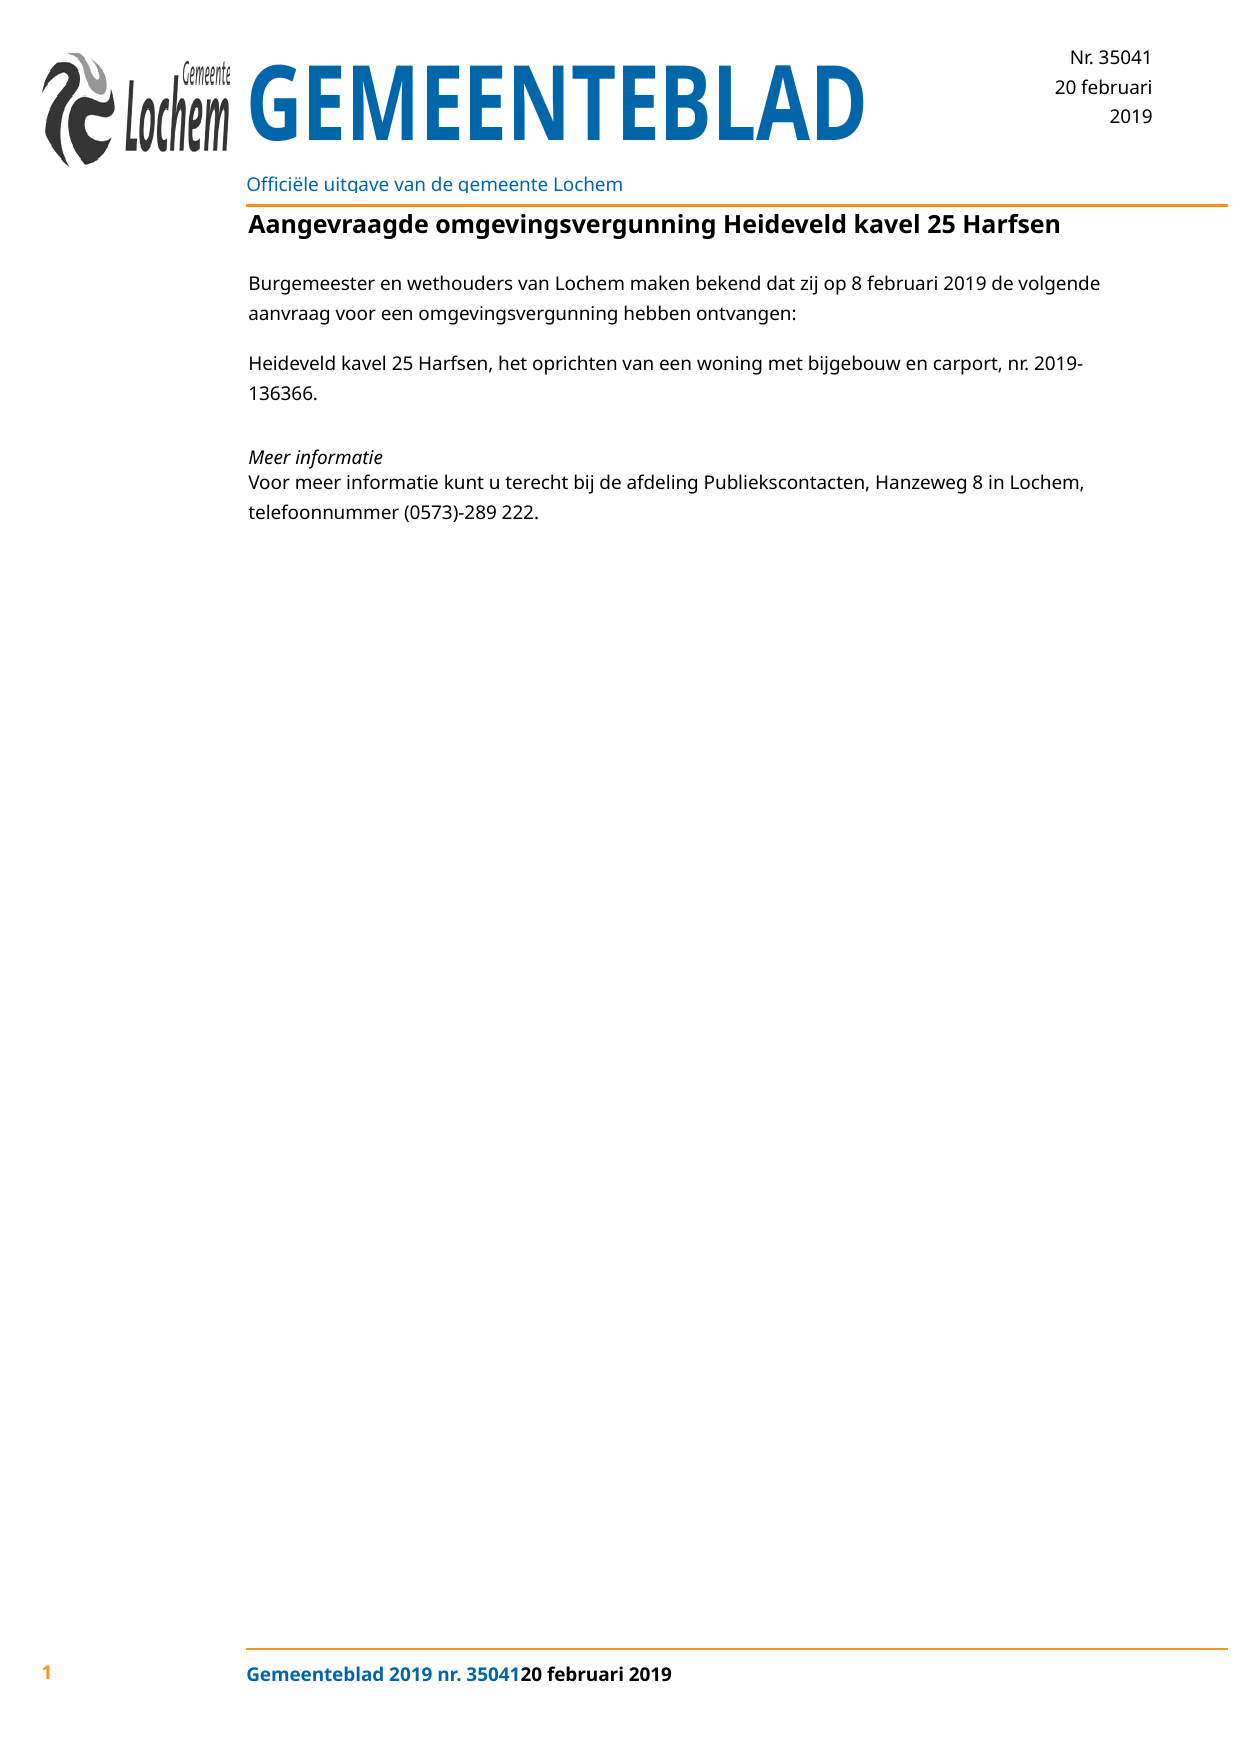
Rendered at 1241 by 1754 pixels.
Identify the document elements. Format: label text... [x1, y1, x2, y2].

text Heideveld kavel 25 Harfsen, het oprichten van een woning met bijgebouw en carport, nr. 2019-136366. [248, 350, 1152, 406]
text Voor meer informatie kunt u terecht bij de afdeling Publiekscontacten, Hanzeweg 8 in Lochem, telefoonnummer (0573)-289 222. [248, 469, 1152, 525]
text Meer informatie [248, 444, 1152, 469]
text Burgemeester en wethouders van Lochem maken bekend dat zij op 8 februari 2019 de volgende aanvraag voor een omgevingsvergunning hebben ontvangen: [248, 270, 1152, 326]
picture [41, 47, 231, 172]
text Aangevraagde omgevingsvergunning Heideveld kavel 25 Harfsen [248, 207, 1152, 241]
